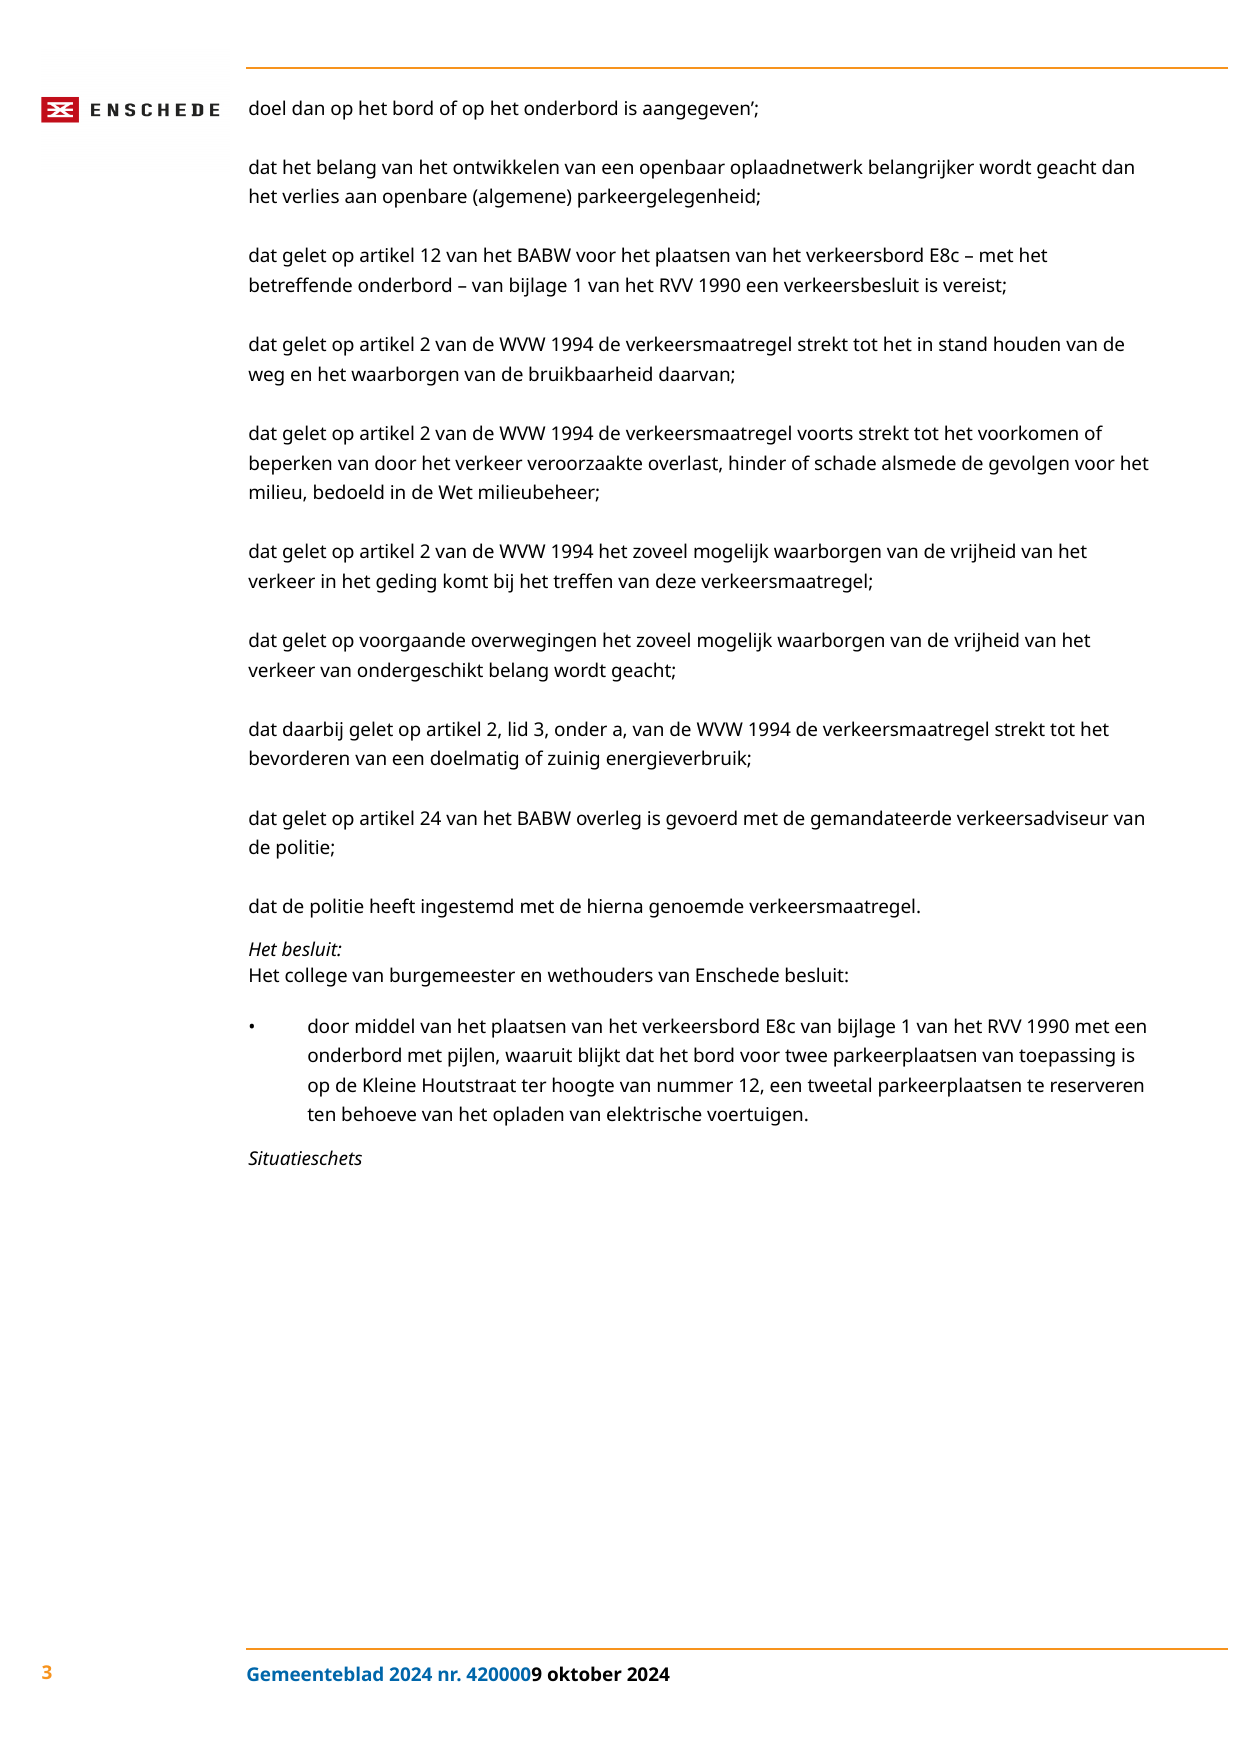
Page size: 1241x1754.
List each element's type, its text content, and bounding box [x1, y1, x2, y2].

text Het college van burgemeester en wethouders van Enschede besluit: [248, 962, 1152, 988]
text dat daarbij gelet op artikel 2, lid 3, onder a, van de WVW 1994 de verkeersmaatregel strekt tot het bevorderen van een doelmatig of zuinig energieverbruik; [248, 716, 1152, 771]
picture [41, 47, 231, 172]
text dat gelet op voorgaande overwegingen het zoveel mogelijk waarborgen van de vrijheid van het verkeer van ondergeschikt belang wordt geacht; [248, 627, 1152, 683]
text dat gelet op artikel 12 van het BABW voor het plaatsen van het verkeersbord E8c – met het betreffende onderbord – van bijlage 1 van het RVV 1990 een verkeersbesluit is vereist; [248, 243, 1152, 298]
text dat gelet op artikel 24 van het BABW overleg is gevoerd met de gemandateerde verkeersadviseur van de politie; [248, 805, 1152, 860]
text Situatieschets [248, 1145, 1152, 1170]
text doel dan op het bord of op het onderbord is aangegeven’; [248, 95, 1152, 121]
text dat gelet op artikel 2 van de WVW 1994 de verkeersmaatregel strekt tot het in stand houden van de weg en het waarborgen van de bruikbaarheid daarvan; [248, 331, 1152, 387]
text dat de politie heeft ingestemd met de hierna genoemde verkeersmaatregel. [248, 893, 1152, 919]
text Het besluit: [248, 937, 1152, 962]
text dat het belang van het ontwikkelen van een openbaar oplaadnetwerk belangrijker wordt geacht dan het verlies aan openbare (algemene) parkeergelegenheid; [248, 154, 1152, 209]
text dat gelet op artikel 2 van de WVW 1994 de verkeersmaatregel voorts strekt tot het voorkomen of beperken van door het verkeer veroorzaakte overlast, hinder of schade alsmede de gevolgen voor het milieu, bedoeld in de Wet milieubeheer; [248, 420, 1152, 505]
text dat gelet op artikel 2 van de WVW 1994 het zoveel mogelijk waarborgen van de vrijheid van het verkeer in het geding komt bij het treffen van deze verkeersmaatregel; [248, 538, 1152, 594]
list door middel van het plaatsen van het verkeersbord E8c van bijlage 1 van het RVV 1990 met een onderbord met pijlen, waaruit blijkt dat het bord voor twee parkeerplaatsen van toepassing is op de Kleine Houtstraat ter hoogte van nummer 12, een tweetal parkeerplaatsen te reserveren ten behoeve van het opladen van elektrische voertuigen. [248, 1013, 1152, 1127]
